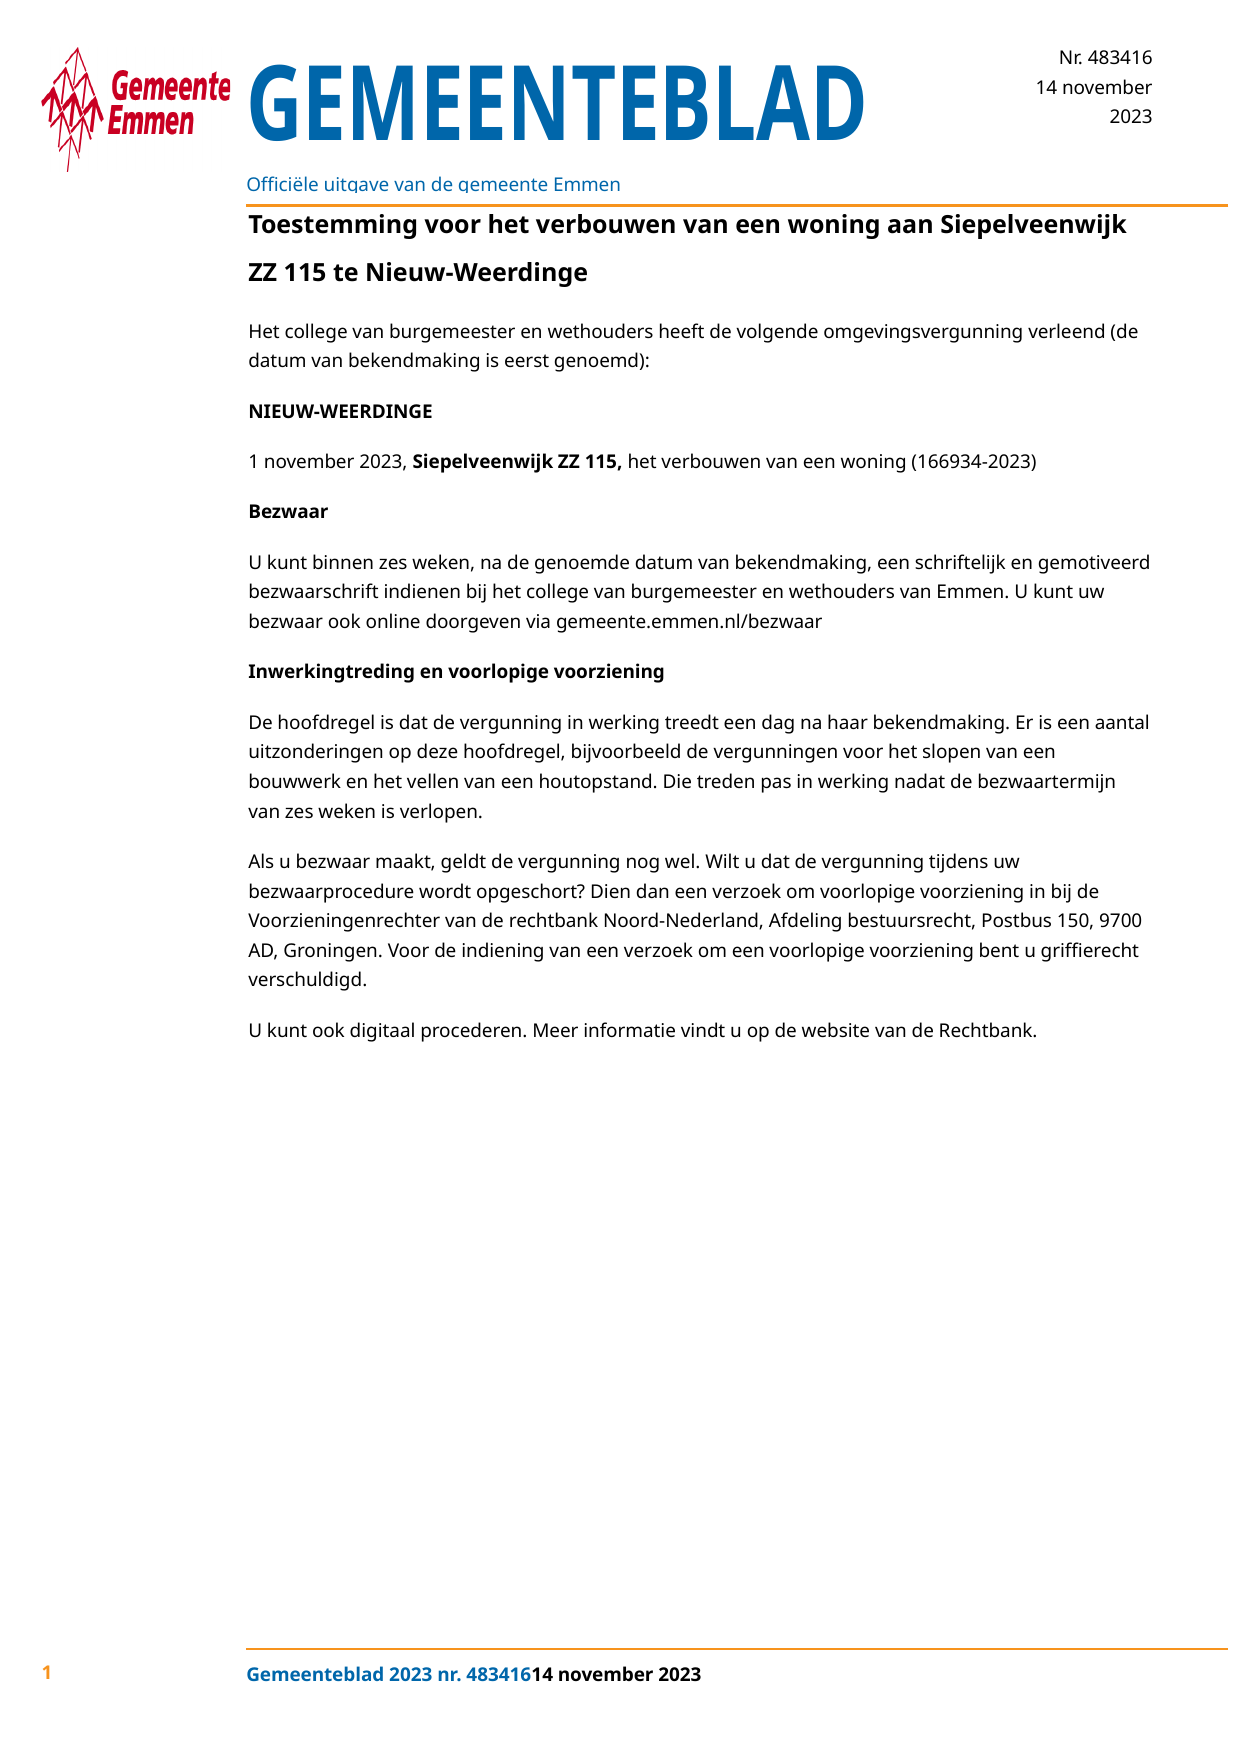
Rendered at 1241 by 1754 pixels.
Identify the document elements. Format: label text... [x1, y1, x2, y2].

text U kunt ook digitaal procederen. Meer informatie vindt u op de website van de Rechtbank. [248, 1017, 1152, 1043]
picture [41, 47, 231, 172]
text NIEUW-WEERDINGE [248, 398, 1152, 424]
text Als u bezwaar maakt, geldt de vergunning nog wel. Wilt u dat de vergunning tijdens uw bezwaarprocedure wordt opgeschort? Dien dan een verzoek om voorlopige voorziening in bij de Voorzieningenrechter van de rechtbank Noord-Nederland, Afdeling bestuursrecht, Postbus 150, 9700 AD, Groningen. Voor de indiening van een verzoek om een voorlopige voorziening bent u griffierecht verschuldigd. [248, 848, 1152, 992]
text Toestemming voor het verbouwen van een woning aan Siepelveenwijk ZZ 115 te Nieuw-Weerdinge [248, 207, 1152, 288]
text U kunt binnen zes weken, na de genoemde datum van bekendmaking, een schriftelijk en gemotiveerd bezwaarschrift indienen bij het college van burgemeester en wethouders van Emmen. U kunt uw bezwaar ook online doorgeven via gemeente.emmen.nl/bezwaar [248, 549, 1152, 634]
text Het college van burgemeester en wethouders heeft de volgende omgevingsvergunning verleend (de datum van bekendmaking is eerst genoemd): [248, 318, 1152, 373]
text Bezwaar [248, 499, 1152, 524]
text 1 november 2023, Siepelveenwijk ZZ 115, het verbouwen van een woning (166934-2023) [248, 448, 1152, 474]
text De hoofdregel is dat de vergunning in werking treedt een dag na haar bekendmaking. Er is een aantal uitzonderingen op deze hoofdregel, bijvoorbeeld de vergunningen voor het slopen van een bouwwerk en het vellen van een houtopstand. Die treden pas in werking nadat de bezwaartermijn van zes weken is verlopen. [248, 709, 1152, 824]
text Inwerkingtreding en voorlopige voorziening [248, 659, 1152, 684]
